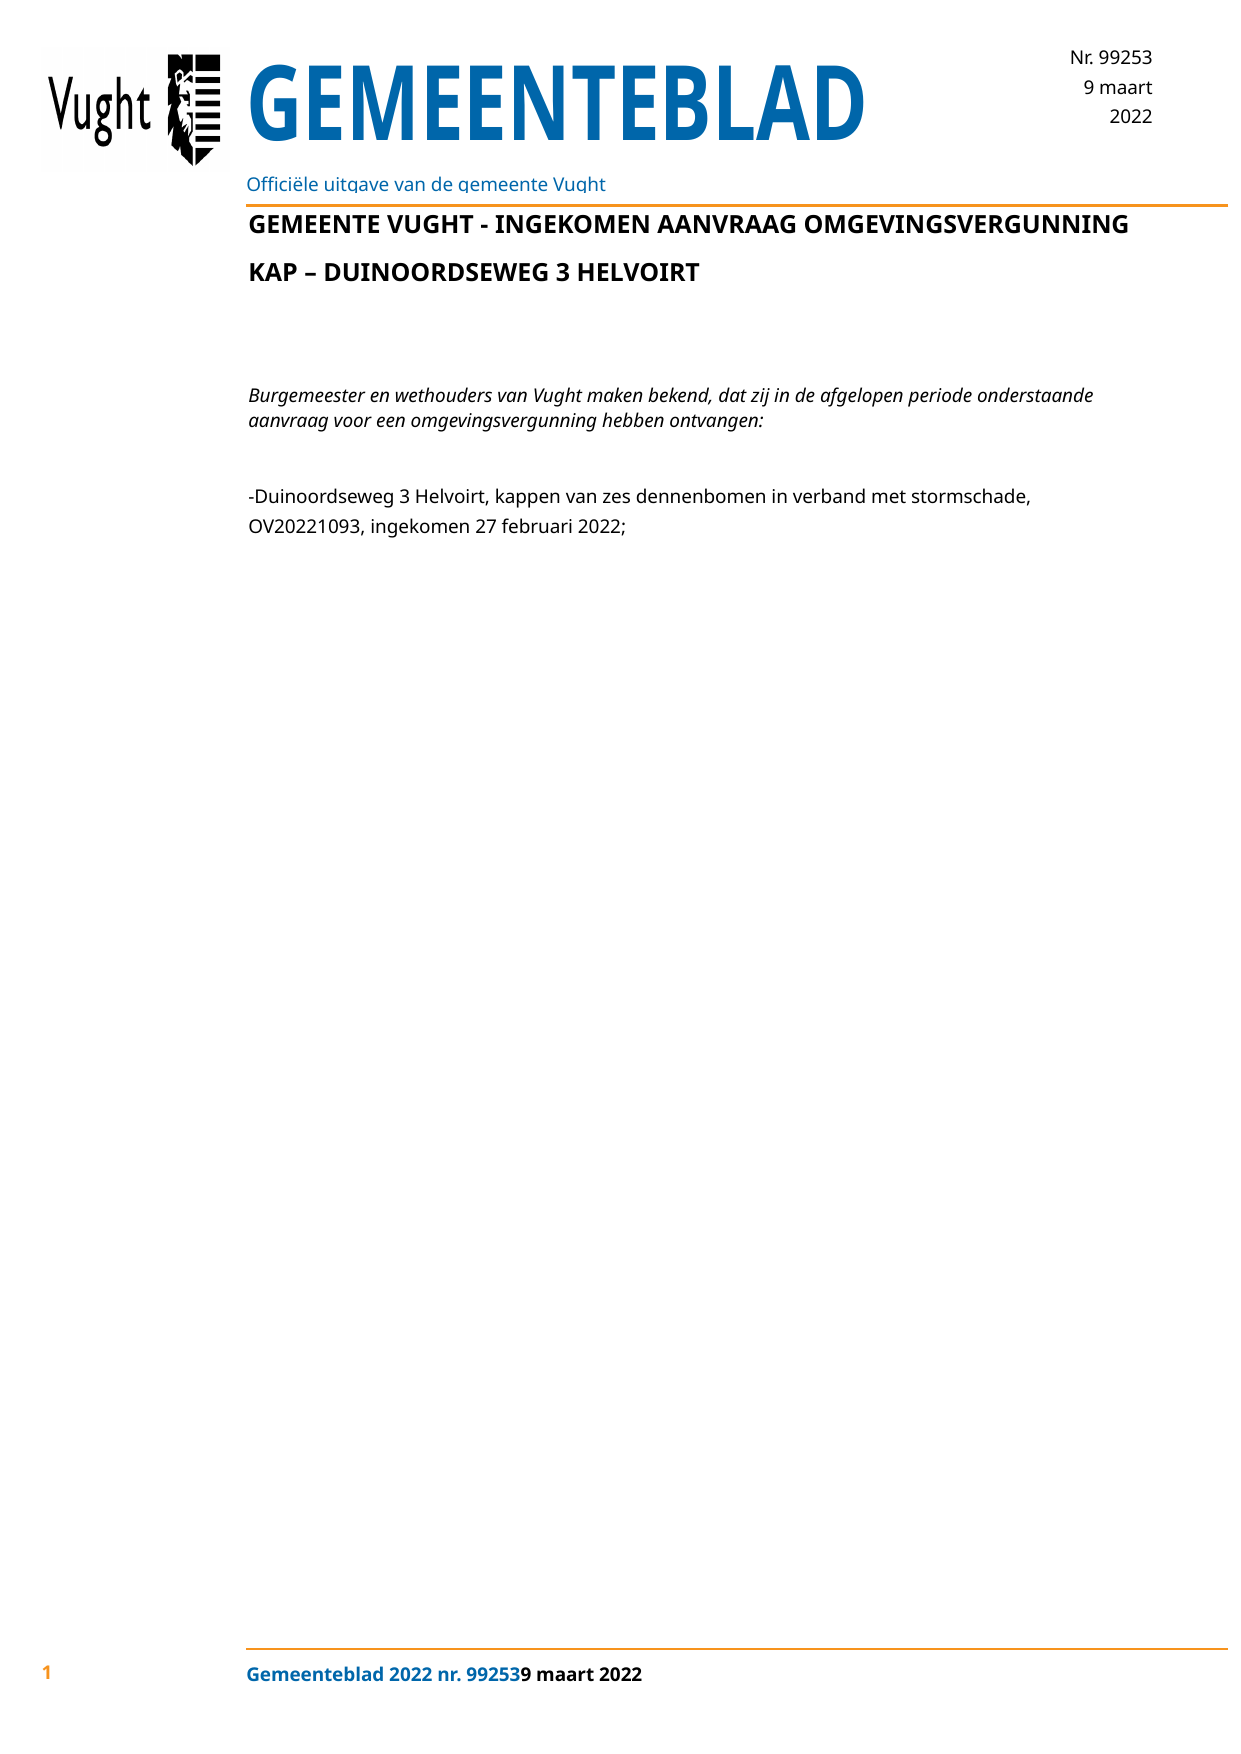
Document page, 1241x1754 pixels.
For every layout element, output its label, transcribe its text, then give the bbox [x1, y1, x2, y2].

text -Duinoordseweg 3 Helvoirt, kappen van zes dennenbomen in verband met stormschade, OV20221093, ingekomen 27 februari 2022; [248, 484, 1152, 539]
text Burgemeester en wethouders van Vught maken bekend, dat zij in de afgelopen periode onderstaande aanvraag voor een omgevingsvergunning hebben ontvangen: [248, 382, 1152, 433]
picture [41, 47, 231, 172]
text GEMEENTE VUGHT - INGEKOMEN AANVRAAG OMGEVINGSVERGUNNING KAP – DUINOORDSEWEG 3 HELVOIRT [248, 207, 1152, 288]
